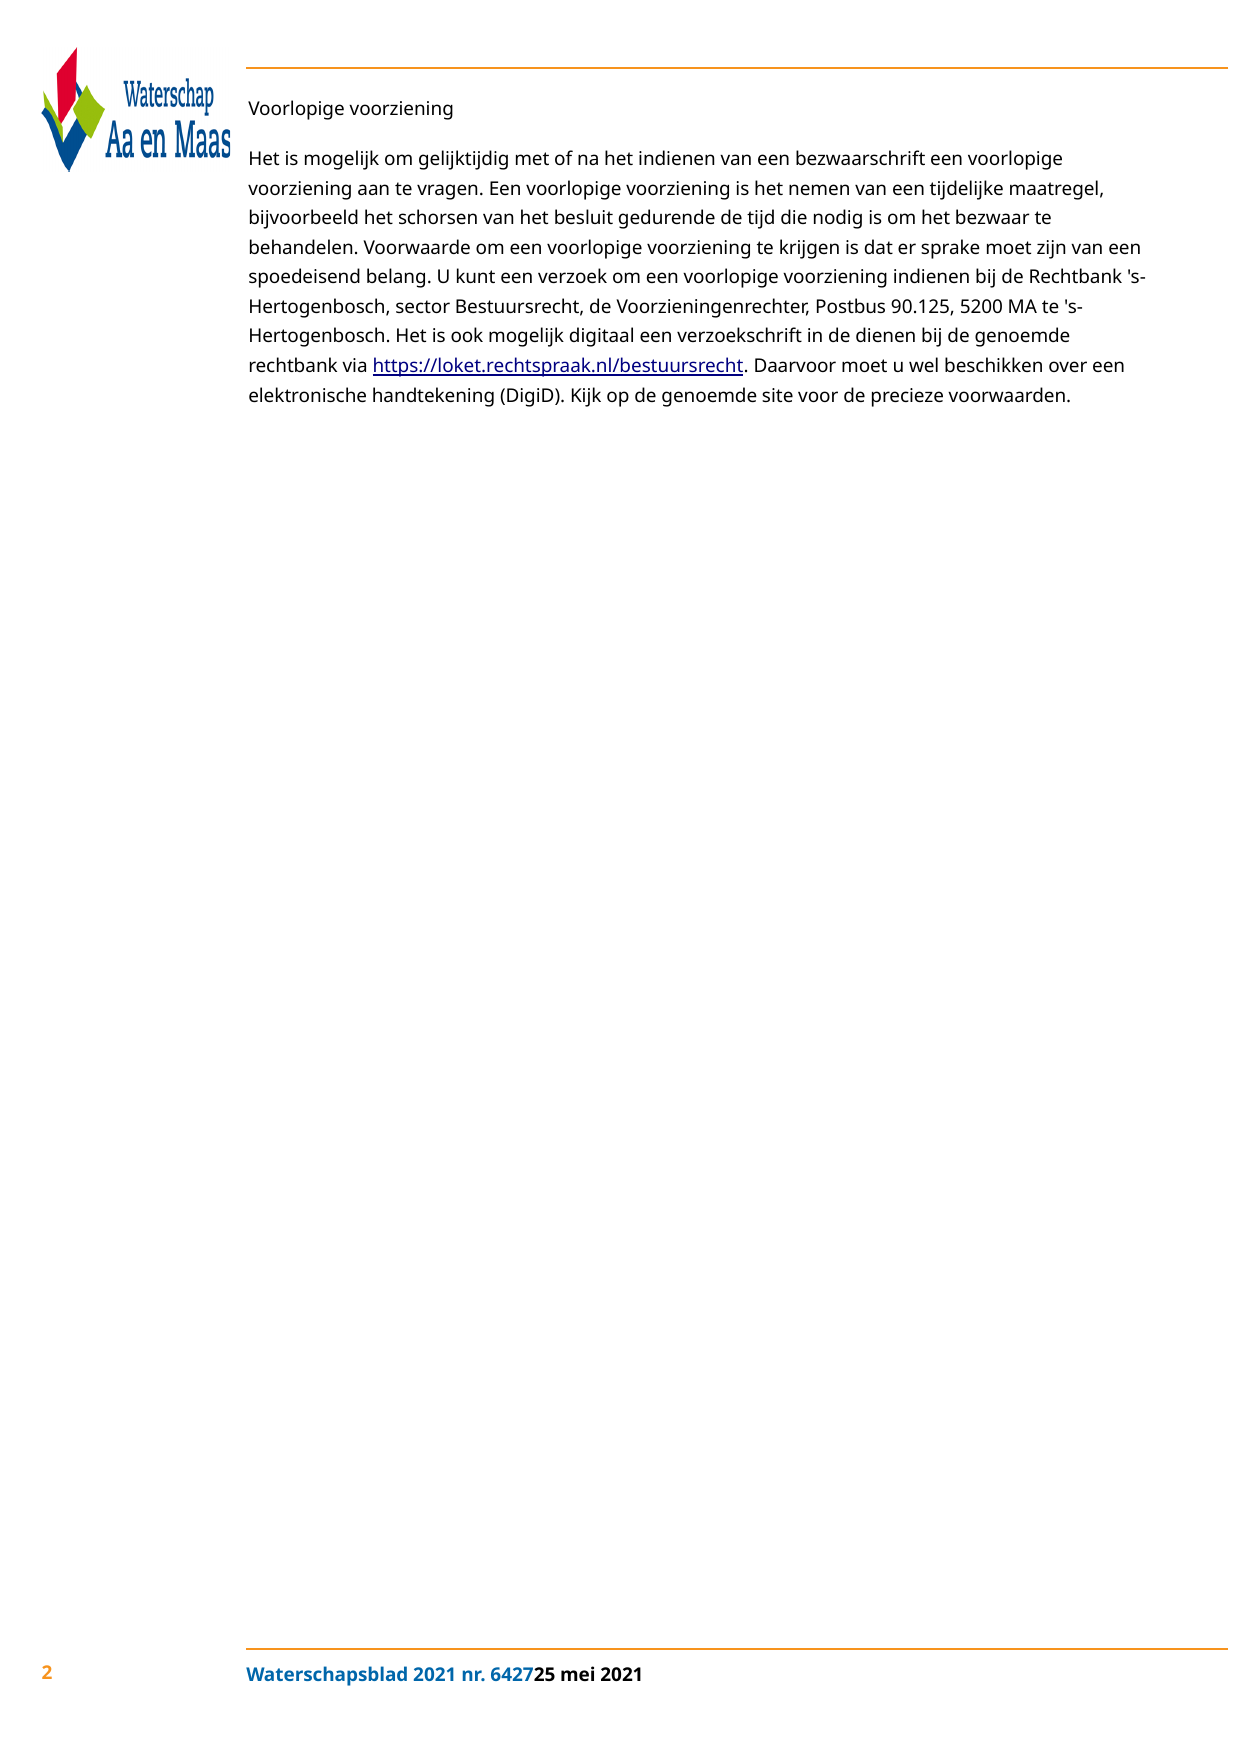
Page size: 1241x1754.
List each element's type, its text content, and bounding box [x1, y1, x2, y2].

text Voorlopige voorziening [248, 95, 1152, 121]
picture [41, 47, 231, 172]
text Het is mogelijk om gelijktijdig met of na het indienen van een bezwaarschrift een voorlopige voorziening aan te vragen. Een voorlopige voorziening is het nemen van een tijdelijke maatregel, bijvoorbeeld het schorsen van het besluit gedurende de tijd die nodig is om het bezwaar te behandelen. Voorwaarde om een voorlopige voorziening te krijgen is dat er sprake moet zijn van een spoedeisend belang. U kunt een verzoek om een voorlopige voorziening indienen bij de Rechtbank 's-Hertogenbosch, sector Bestuursrecht, de Voorzieningenrechter, Postbus 90.125, 5200 MA te 's-Hertogenbosch. Het is ook mogelijk digitaal een verzoekschrift in de dienen bij de genoemde rechtbank via https://loket.rechtspraak.nl/bestuursrecht. Daarvoor moet u wel beschikken over een elektronische handtekening (DigiD). Kijk op de genoemde site voor de precieze voorwaarden. [248, 145, 1152, 408]
